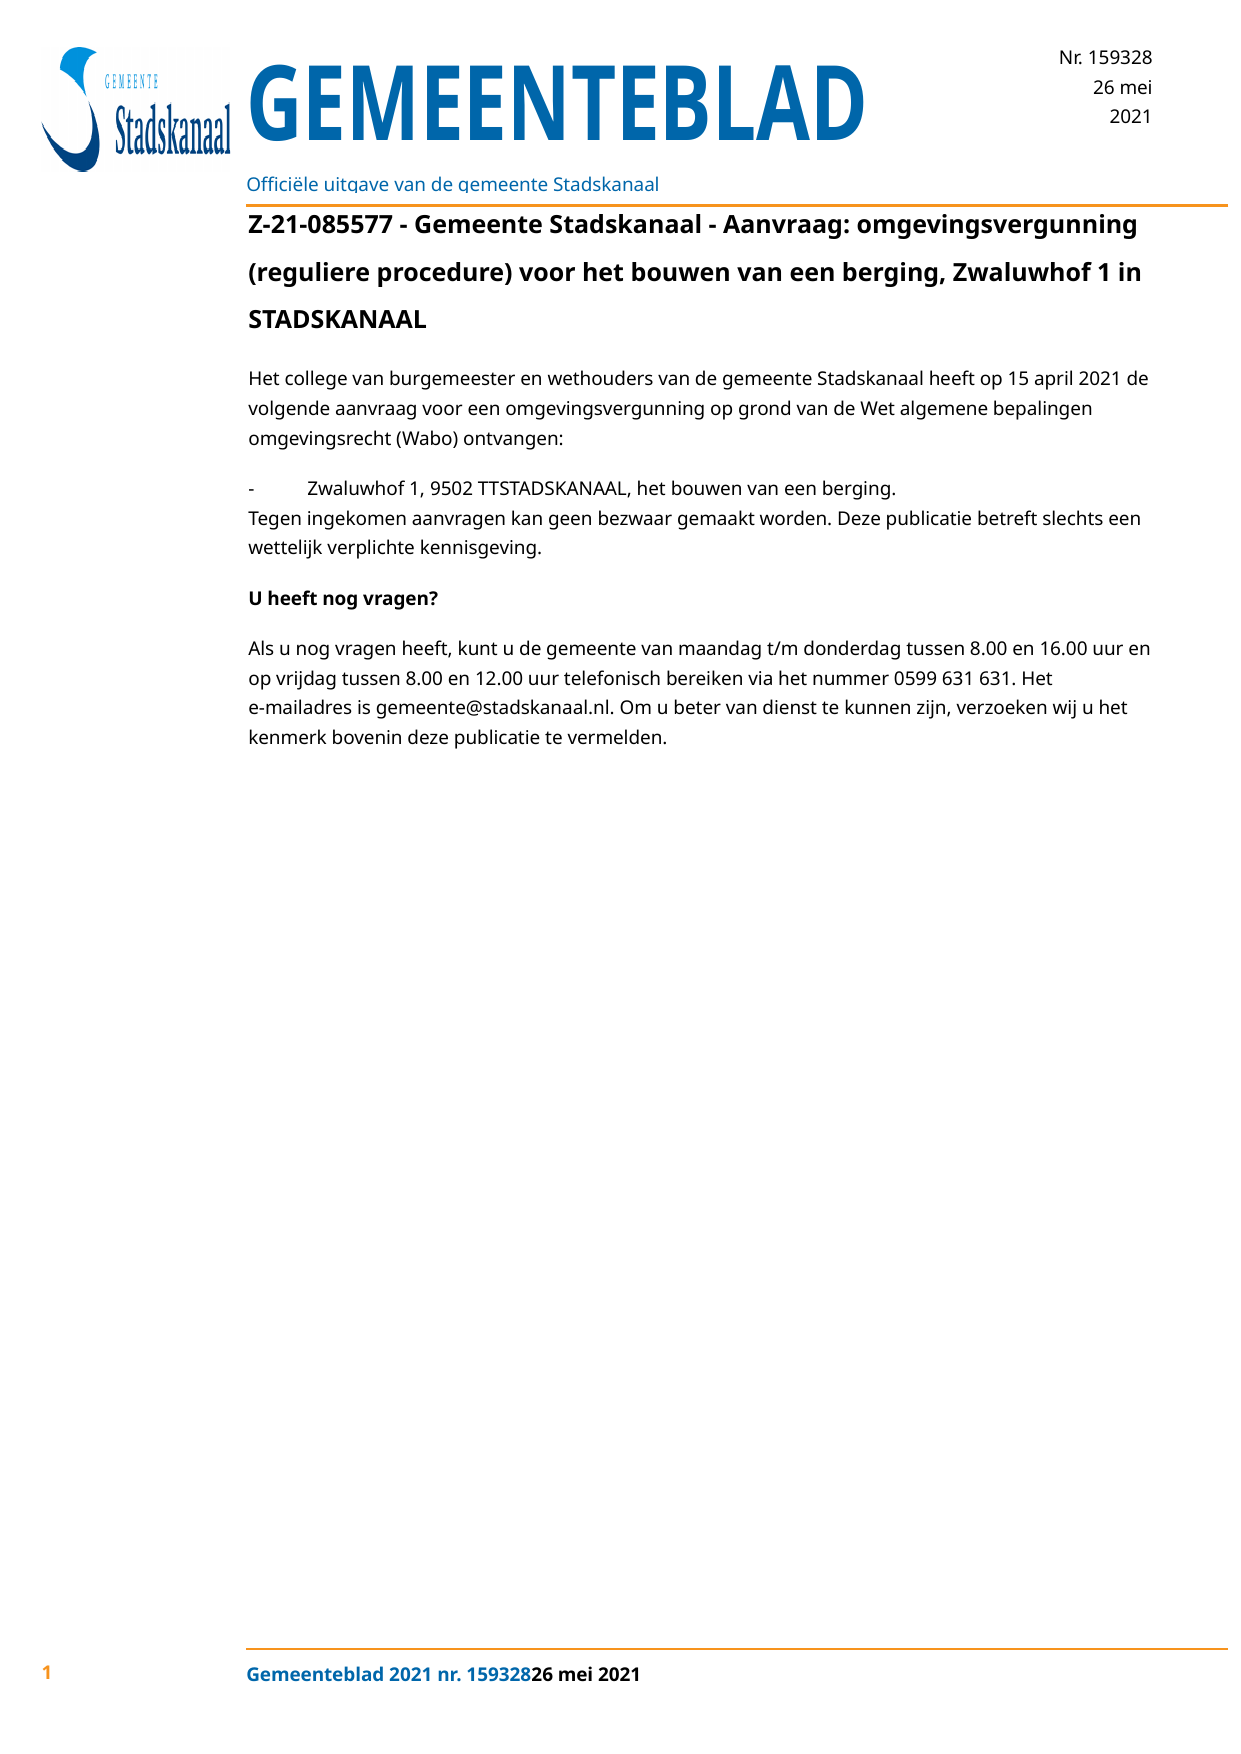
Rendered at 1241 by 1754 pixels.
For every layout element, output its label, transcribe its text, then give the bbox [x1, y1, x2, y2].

text U heeft nog vragen? [248, 585, 1152, 610]
text Als u nog vragen heeft, kunt u de gemeente van maandag t/m donderdag tussen 8.00 en 16.00 uur en op vrijdag tussen 8.00 en 12.00 uur telefonisch bereiken via het nummer 0599 631 631. Het e‑mailadres is gemeente@stadskanaal.nl. Om u beter van dienst te kunnen zijn, verzoeken wij u het kenmerk bovenin deze publicatie te vermelden. [248, 635, 1152, 749]
text Het college van burgemeester en wethouders van de gemeente Stadskanaal heeft op 15 april 2021 de volgende aanvraag voor een omgevingsvergunning op grond van de Wet algemene bepalingen omgevingsrecht (Wabo) ontvangen: [248, 366, 1152, 450]
list Zwaluwhof 1, 9502 TTSTADSKANAAL, het bouwen van een berging. [248, 475, 1152, 501]
text Tegen ingekomen aanvragen kan geen bezwaar gemaakt worden. Deze publicatie betreft slechts een wettelijk verplichte kennisgeving. [248, 505, 1152, 560]
picture [41, 47, 231, 172]
text Z-21-085577 - Gemeente Stadskanaal - Aanvraag: omgevingsvergunning (reguliere procedure) voor het bouwen van een berging, Zwaluwhof 1 in STADSKANAAL [248, 207, 1152, 336]
